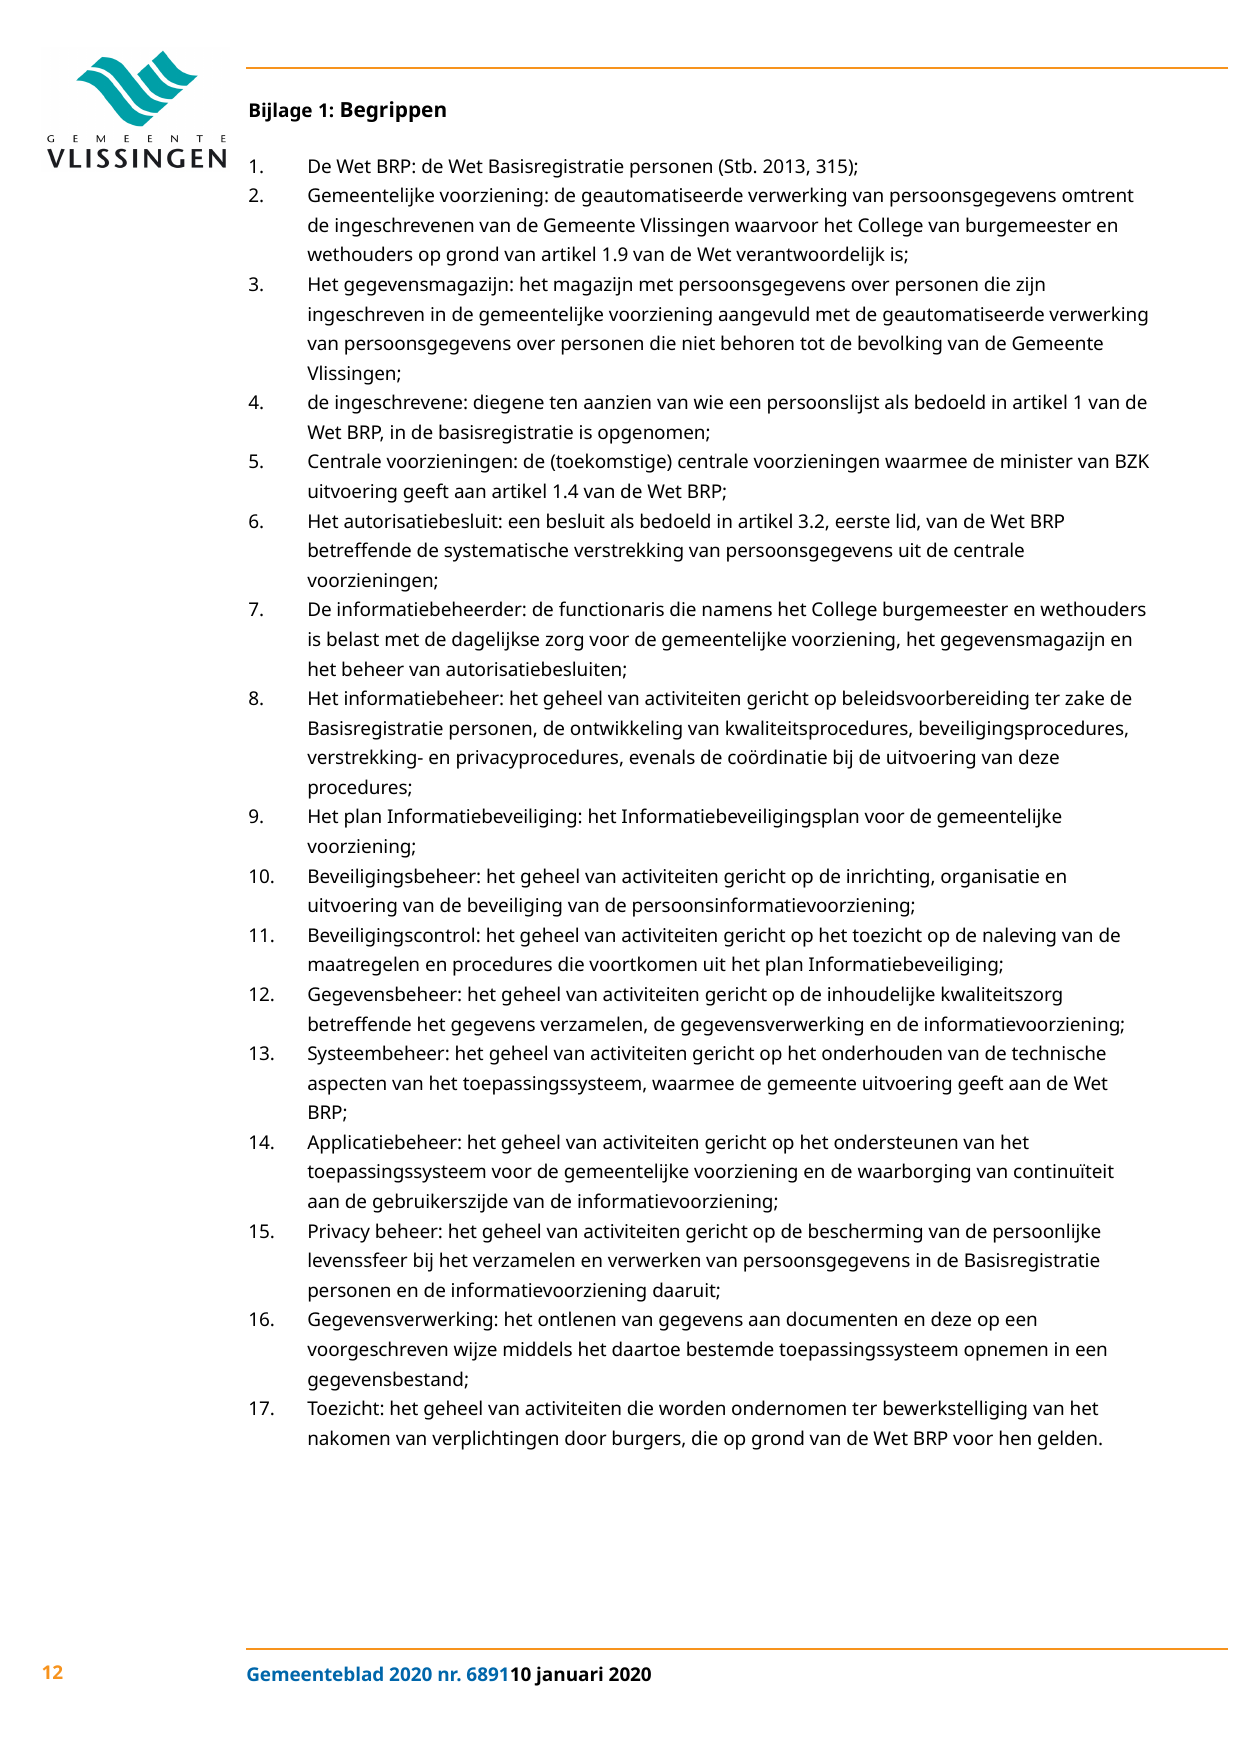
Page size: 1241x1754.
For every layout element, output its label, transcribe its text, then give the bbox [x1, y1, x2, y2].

list Privacy beheer: het geheel van activiteiten gericht op de bescherming van de persoonlijke levenssfeer bij het verzamelen en verwerken van persoonsgegevens in de Basisregistratie personen en de informatievoorziening daaruit; [248, 1218, 1152, 1303]
list Toezicht: het geheel van activiteiten die worden ondernomen ter bewerkstelliging van het nakomen van verplichtingen door burgers, die op grond van de Wet BRP voor hen gelden. [248, 1395, 1152, 1451]
list de ingeschrevene: diegene ten aanzien van wie een persoonslijst als bedoeld in artikel 1 van de Wet BRP, in de basisregistratie is opgenomen; [248, 389, 1152, 445]
list Gemeentelijke voorziening: de geautomatiseerde verwerking van persoonsgegevens omtrent de ingeschrevenen van de Gemeente Vlissingen waarvoor het College van burgemeester en wethouders op grond van artikel 1.9 van de Wet verantwoordelijk is; [248, 182, 1152, 267]
list De informatiebeheerder: de functionaris die namens het College burgemeester en wethouders is belast met de dagelijkse zorg voor de gemeentelijke voorziening, het gegevensmagazijn en het beheer van autorisatiebesluiten; [248, 597, 1152, 682]
list Applicatiebeheer: het geheel van activiteiten gericht op het ondersteunen van het toepassingssysteem voor de gemeentelijke voorziening en de waarborging van continuïteit aan de gebruikerszijde van de informatievoorziening; [248, 1129, 1152, 1214]
text Bijlage 1: Begrippen [248, 95, 1152, 123]
list Het informatiebeheer: het geheel van activiteiten gericht op beleidsvoorbereiding ter zake de Basisregistratie personen, de ontwikkeling van kwaliteitsprocedures, beveiligingsprocedures, verstrekking- en privacyprocedures, evenals de coördinatie bij de uitvoering van deze procedures; [248, 685, 1152, 800]
picture [41, 47, 231, 172]
list Beveiligingsbeheer: het geheel van activiteiten gericht op de inrichting, organisatie en uitvoering van de beveiliging van de persoonsinformatievoorziening; [248, 863, 1152, 918]
list Systeembeheer: het geheel van activiteiten gericht op het onderhouden van de technische aspecten van het toepassingssysteem, waarmee de gemeente uitvoering geeft aan de Wet BRP; [248, 1040, 1152, 1125]
list Het gegevensmagazijn: het magazijn met persoonsgegevens over personen die zijn ingeschreven in de gemeentelijke voorziening aangevuld met de geautomatiseerde verwerking van persoonsgegevens over personen die niet behoren tot de bevolking van de Gemeente Vlissingen; [248, 271, 1152, 386]
list De Wet BRP: de Wet Basisregistratie personen (Stb. 2013, 315); [248, 153, 1152, 179]
list Centrale voorzieningen: de (toekomstige) centrale voorzieningen waarmee de minister van BZK uitvoering geeft aan artikel 1.4 van de Wet BRP; [248, 449, 1152, 504]
list Gegevensverwerking: het ontlenen van gegevens aan documenten en deze op een voorgeschreven wijze middels het daartoe bestemde toepassingssysteem opnemen in een gegevensbestand; [248, 1307, 1152, 1392]
list Beveiligingscontrol: het geheel van activiteiten gericht op het toezicht op de naleving van de maatregelen en procedures die voortkomen uit het plan Informatiebeveiliging; [248, 922, 1152, 977]
list Gegevensbeheer: het geheel van activiteiten gericht op de inhoudelijke kwaliteitszorg betreffende het gegevens verzamelen, de gegevensverwerking en de informatievoorziening; [248, 981, 1152, 1037]
list Het plan Informatiebeveiliging: het Informatiebeveiligingsplan voor de gemeentelijke voorziening; [248, 804, 1152, 859]
list Het autorisatiebesluit: een besluit als bedoeld in artikel 3.2, eerste lid, van de Wet BRP betreffende de systematische verstrekking van persoonsgegevens uit de centrale voorzieningen; [248, 508, 1152, 593]
